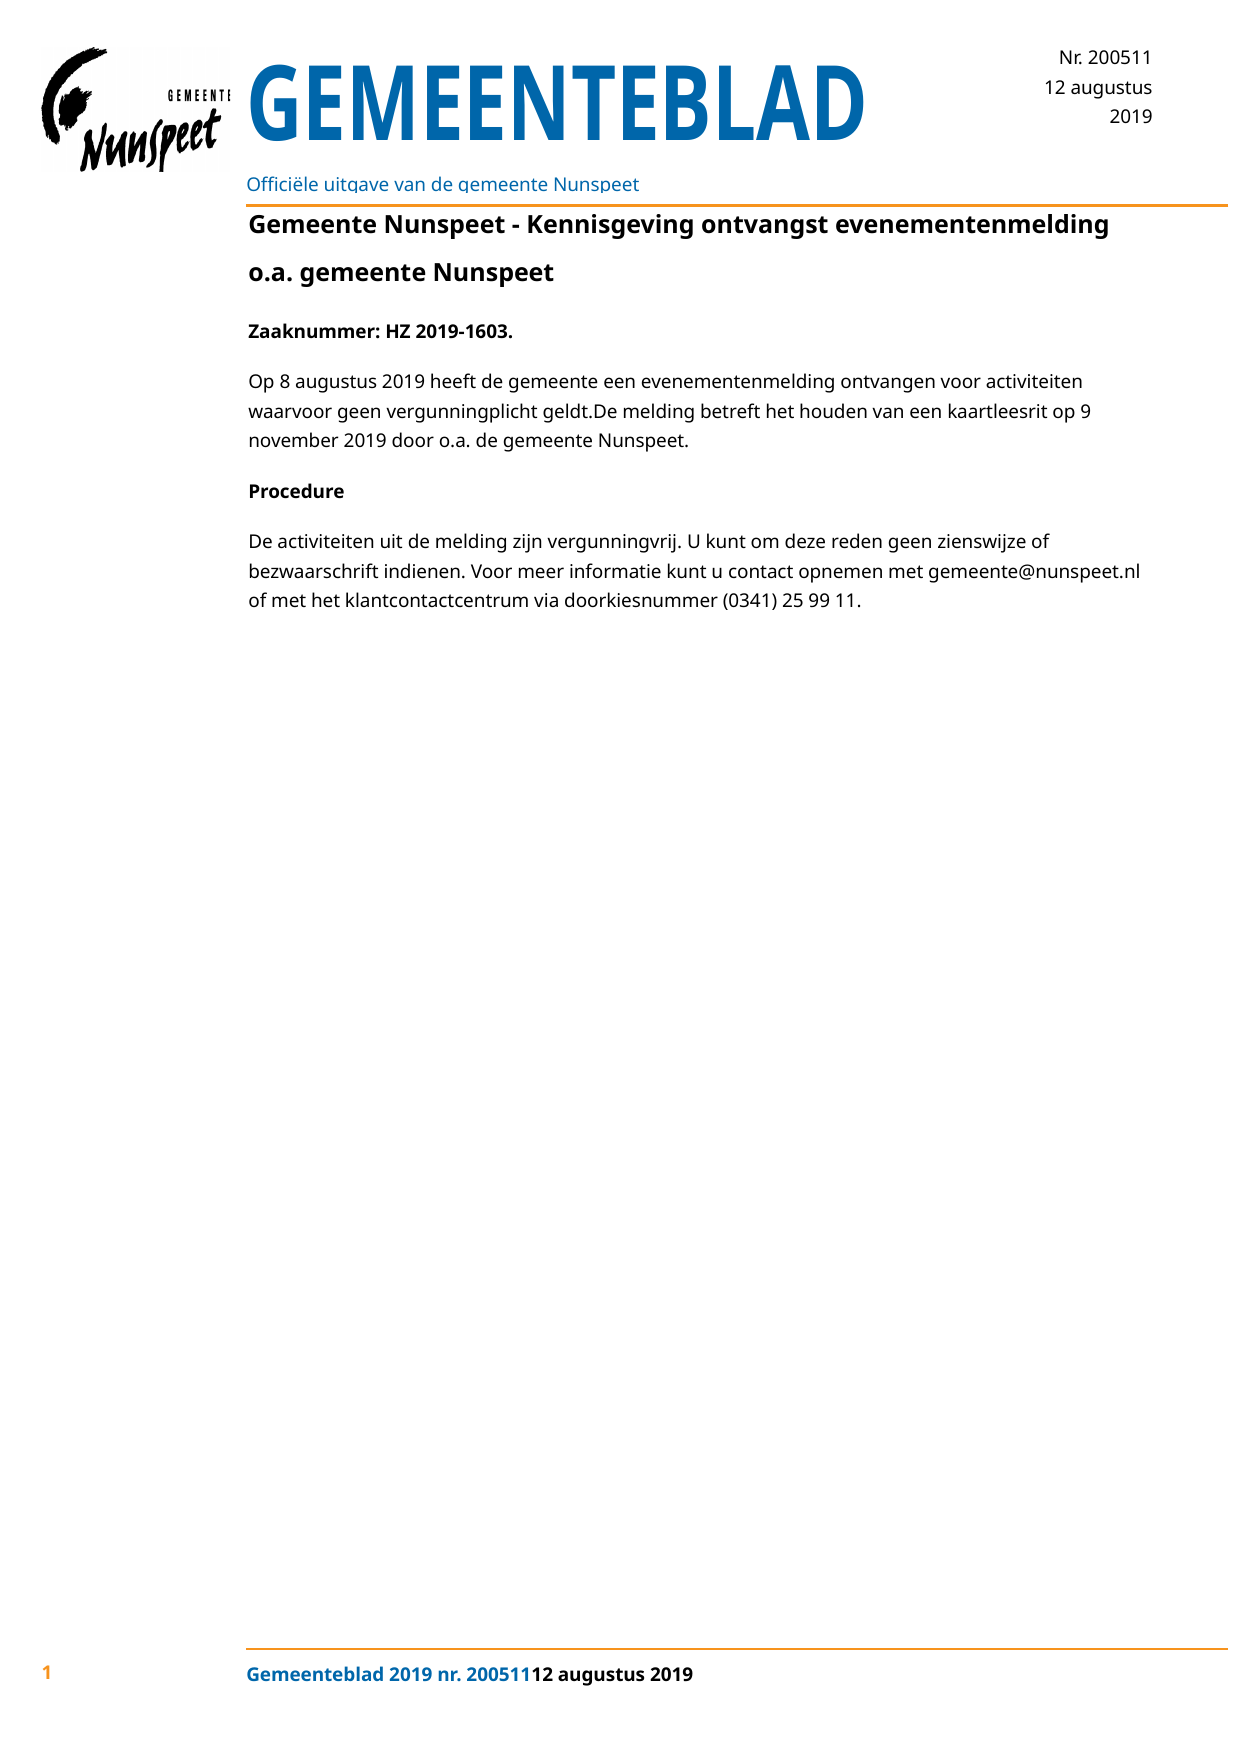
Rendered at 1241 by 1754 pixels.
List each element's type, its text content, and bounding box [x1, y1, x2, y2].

picture [41, 47, 231, 172]
text Procedure [248, 478, 1152, 504]
text Zaaknummer: HZ 2019-1603. [248, 318, 1152, 344]
text Gemeente Nunspeet - Kennisgeving ontvangst evenementenmelding o.a. gemeente Nunspeet [248, 207, 1152, 288]
text De activiteiten uit de melding zijn vergunningvrij. U kunt om deze reden geen zienswijze of bezwaarschrift indienen. Voor meer informatie kunt u contact opnemen met gemeente@nunspeet.nl of met het klantcontactcentrum via doorkiesnummer (0341) 25 99 11. [248, 528, 1152, 613]
text Op 8 augustus 2019 heeft de gemeente een evenementenmelding ontvangen voor activiteiten waarvoor geen vergunningplicht geldt.De melding betreft het houden van een kaartleesrit op 9 november 2019 door o.a. de gemeente Nunspeet. [248, 368, 1152, 453]
